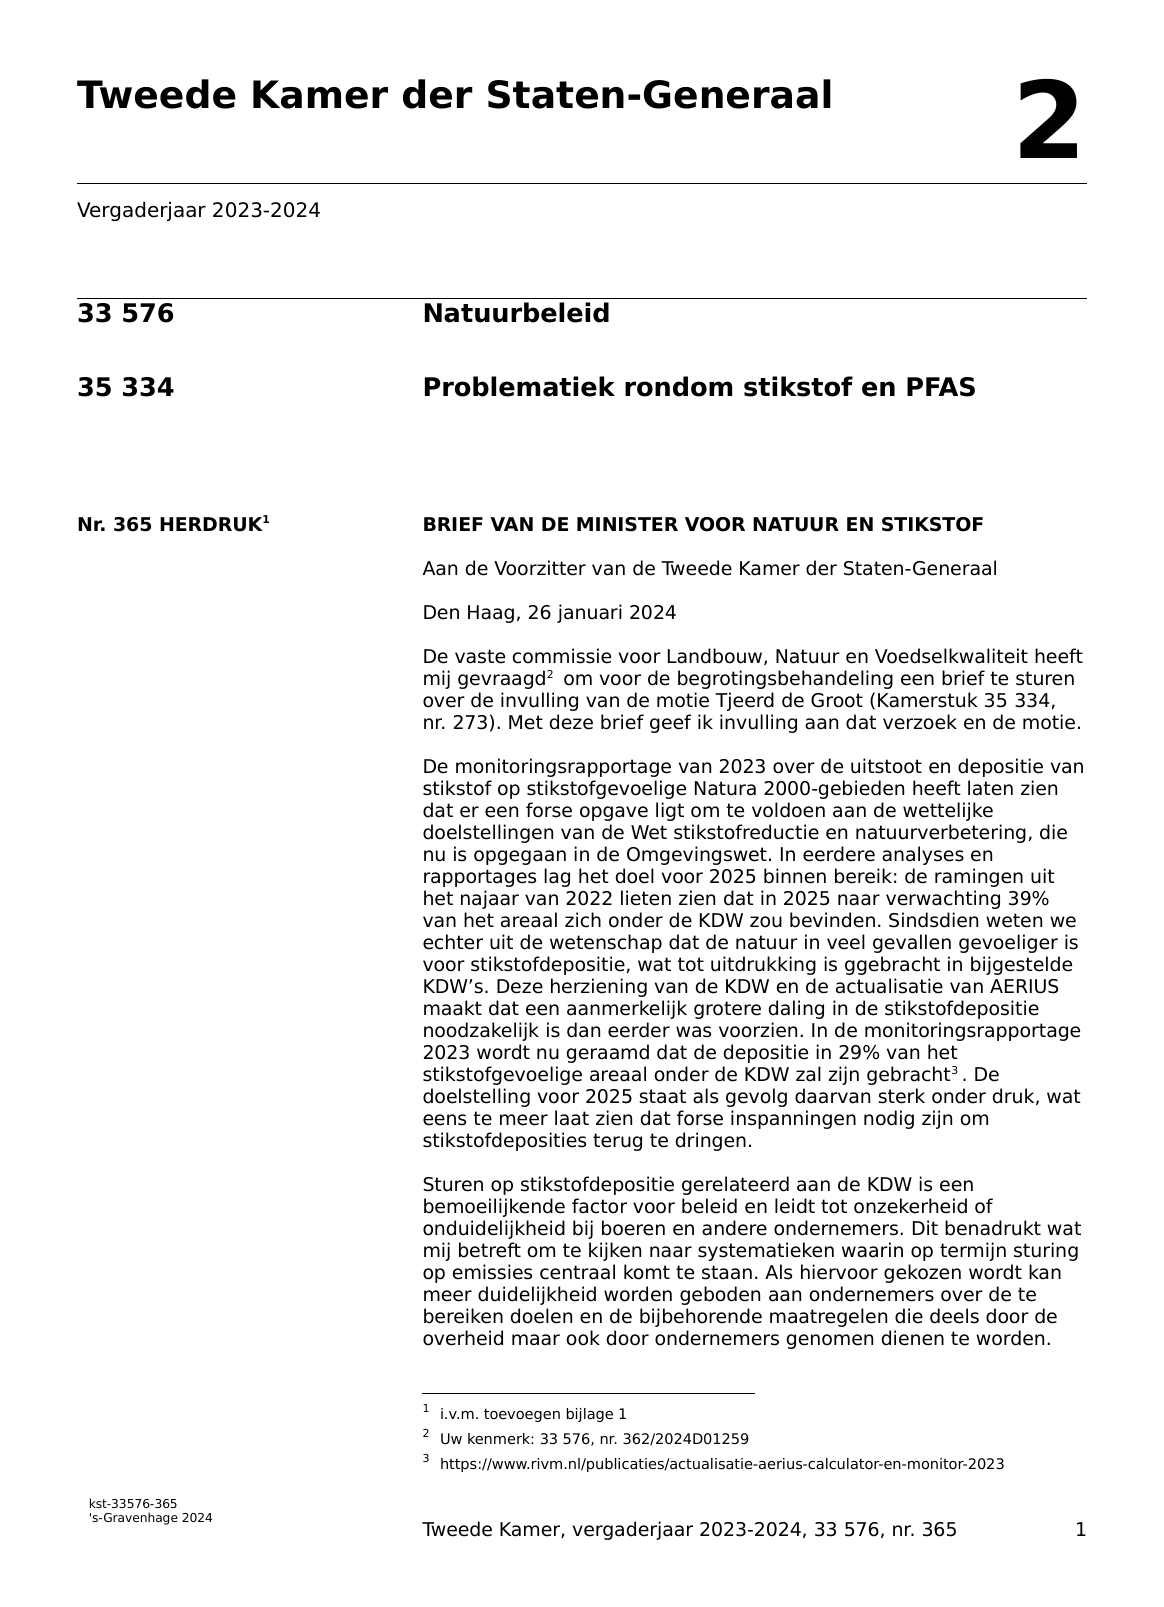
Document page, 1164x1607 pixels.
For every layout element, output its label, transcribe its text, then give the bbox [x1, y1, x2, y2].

subtitle 35 334 Problematiek rondom stikstof en PFAS [77, 373, 1087, 403]
table_header Tweede Kamer der Staten-Generaal [77, 59, 886, 183]
text Sturen op stikstofdepositie gerelateerd aan de KDW is een bemoeilijkende factor voor beleid en leidt tot onzekerheid of onduidelijkheid bij boeren en andere ondernemers. Dit benadrukt wat mij betreft om te kijken naar systematieken waarin op termijn sturing op emissies centraal komt te staan. Als hiervoor gekozen wordt kan meer duidelijkheid worden geboden aan ondernemers over de te bereiken doelen en de bijbehorende maatregelen die deels door de overheid maar ook door ondernemers genomen dienen te worden. [422, 1174, 1087, 1350]
subtitle Nr. 365 HERDRUK BRIEF VAN DE MINISTER VOOR NATUUR EN STIKSTOF [77, 514, 1087, 536]
text 's-Gravenhage 2024 [88, 1511, 323, 1525]
text De vaste commissie voor Landbouw, Natuur en Voedselkwaliteit heeft mij gevraagd om voor de begrotingsbehandeling een brief te sturen over de invulling van de motie Tjeerd de Groot (Kamerstuk 35 334, nr. 273). Met deze brief geef ik invulling aan dat verzoek en de motie. [422, 646, 1087, 734]
text De monitoringsrapportage van 2023 over de uitstoot en depositie van stikstof op stikstofgevoelige Natura 2000-gebieden heeft laten zien dat er een forse opgave ligt om te voldoen aan de wettelijke doelstellingen van de Wet stikstofreductie en natuurverbetering, die nu is opgegaan in de Omgevingswet. In eerdere analyses en rapportages lag het doel voor 2025 binnen bereik: de ramingen uit het najaar van 2022 lieten zien dat in 2025 naar verwachting 39% van het areaal zich onder de KDW zou bevinden. Sindsdien weten we echter uit de wetenschap dat de natuur in veel gevallen gevoeliger is voor stikstofdepositie, wat tot uitdrukking is ggebracht in bijgestelde KDW’s. Deze herziening van de KDW en de actualisatie van AERIUS maakt dat een aanmerkelijk grotere daling in de stikstofdepositie noodzakelijk is dan eerder was voorzien. In de monitoringsrapportage 2023 wordt nu geraamd dat de depositie in 29% van het stikstofgevoelige areaal onder de KDW zal zijn gebracht. De doelstelling voor 2025 staat als gevolg daarvan sterk onder druk, wat eens te meer laat zien dat forse inspanningen nodig zijn om stikstofdeposities terug te dringen. [422, 756, 1087, 1152]
text Aan de Voorzitter van de Tweede Kamer der Staten-Generaal [422, 558, 1087, 580]
text Den Haag, 26 januari 2024 [422, 602, 1087, 624]
table_cell Vergaderjaar 2023-2024 [77, 184, 1087, 298]
text Uw kenmerk: 33 576, nr. 362/2024D01259 [422, 1427, 1087, 1449]
text kst-33576-365 [88, 1497, 323, 1511]
text https://www.rivm.nl/publicaties/actualisatie-aerius-calculator-en-monitor-2023 [422, 1452, 1087, 1474]
table_header 2 [886, 59, 1087, 183]
text i.v.m. toevoegen bijlage 1 [422, 1402, 1087, 1424]
subtitle 33 576 Natuurbeleid [77, 299, 1087, 329]
